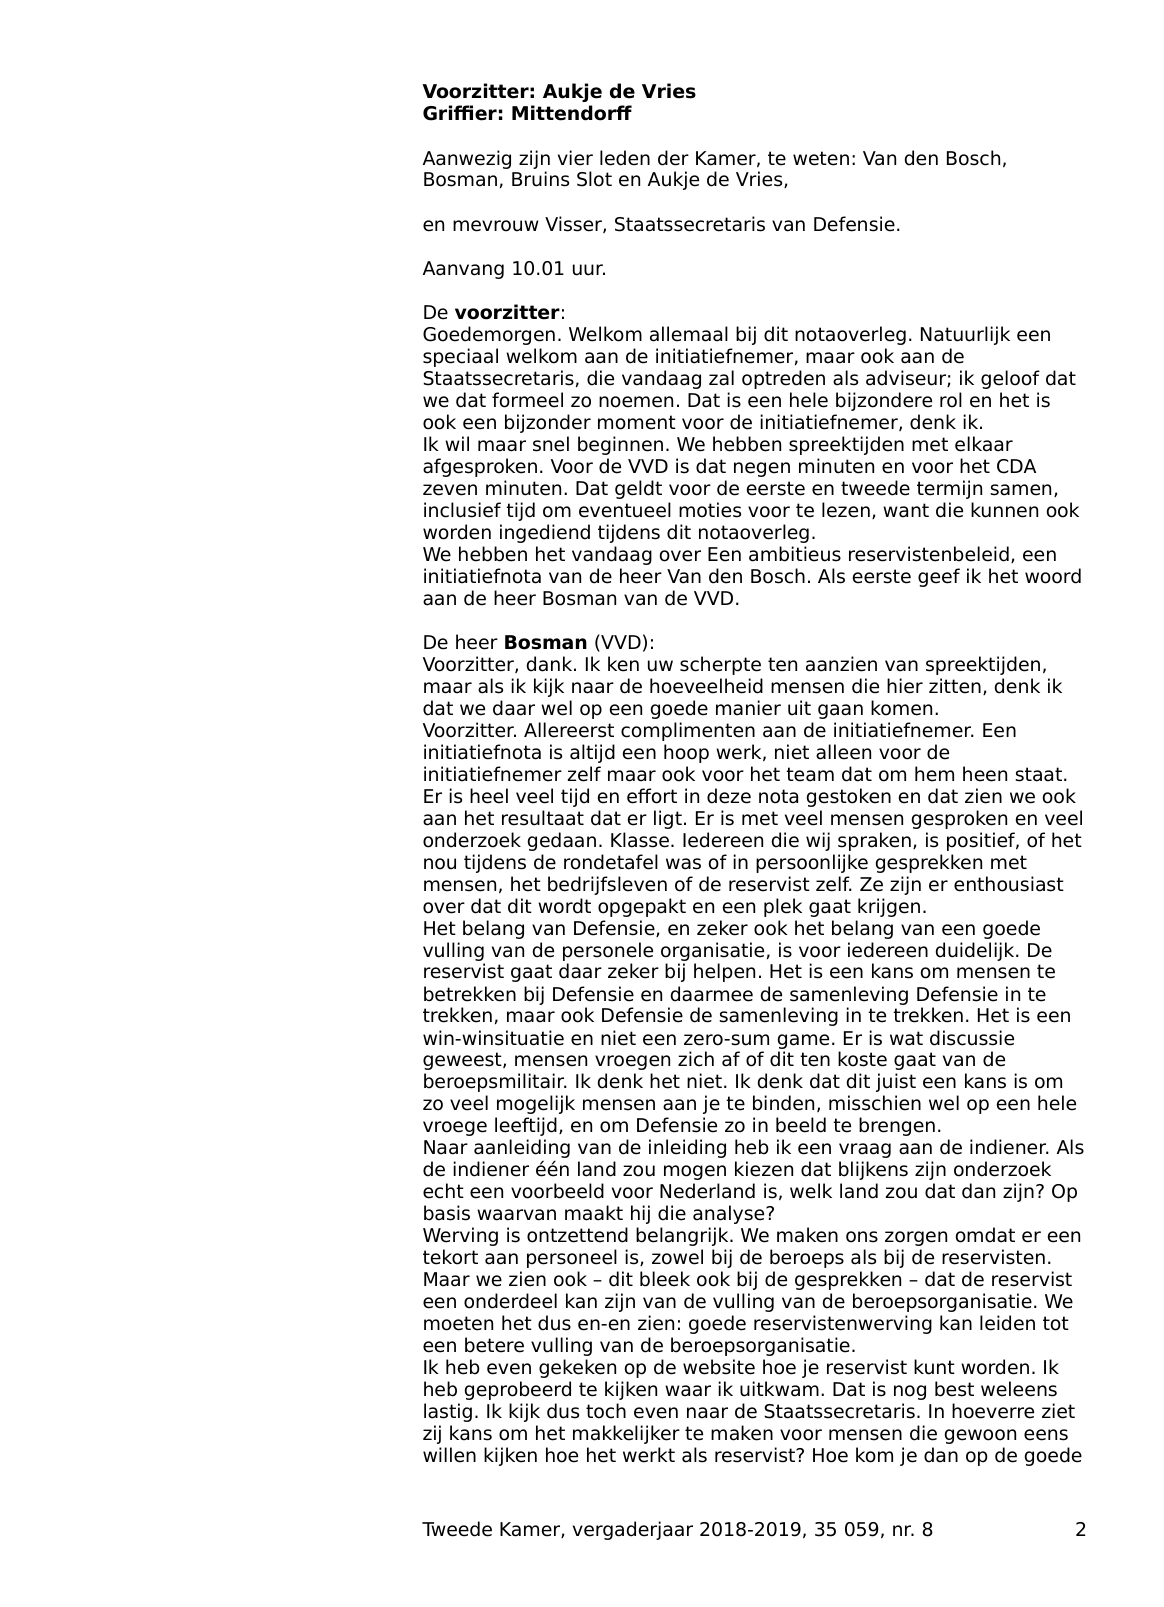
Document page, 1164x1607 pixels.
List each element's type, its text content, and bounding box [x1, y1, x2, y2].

text We hebben het vandaag over Een ambitieus reservistenbeleid, een initiatiefnota van de heer Van den Bosch. Als eerste geef ik het woord aan de heer Bosman van de VVD. [422, 544, 1087, 609]
text en mevrouw Visser, Staatssecretaris van Defensie. [422, 213, 1087, 236]
text Aanvang 10.01 uur. [422, 258, 1087, 280]
text De heer Bosman (VVD): [422, 632, 1087, 654]
text Aanwezig zijn vier leden der Kamer, te weten: Van den Bosch, Bosman, Bruins Slot en Aukje de Vries, [422, 147, 1087, 191]
text Werving is ontzettend belangrijk. We maken ons zorgen omdat er een tekort aan personeel is, zowel bij de beroeps als bij de reservisten. Maar we zien ook – dit bleek ook bij de gesprekken – dat de reservist een onderdeel kan zijn van de vulling van de beroepsorganisatie. We moeten het dus en-en zien: goede reservistenwerving kan leiden tot een betere vulling van de beroepsorganisatie. [422, 1225, 1087, 1357]
text Het belang van Defensie, en zeker ook het belang van een goede vulling van de personele organisatie, is voor iedereen duidelijk. De reservist gaat daar zeker bij helpen. Het is een kans om mensen te betrekken bij Defensie en daarmee de samenleving Defensie in te trekken, maar ook Defensie de samenleving in te trekken. Het is een win-winsituatie en niet een zero-sum game. Er is wat discussie geweest, mensen vroegen zich af of dit ten koste gaat van de beroepsmilitair. Ik denk het niet. Ik denk dat dit juist een kans is om zo veel mogelijk mensen aan je te binden, misschien wel op een hele vroege leeftijd, en om Defensie zo in beeld te brengen. [422, 917, 1087, 1137]
text Goedemorgen. Welkom allemaal bij dit notaoverleg. Natuurlijk een speciaal welkom aan de initiatiefnemer, maar ook aan de Staatssecretaris, die vandaag zal optreden als adviseur; ik geloof dat we dat formeel zo noemen. Dat is een hele bijzondere rol en het is ook een bijzonder moment voor de initiatiefnemer, denk ik. [422, 324, 1087, 434]
text Voorzitter: Aukje de Vries [422, 81, 1087, 103]
text Ik heb even gekeken op de website hoe je reservist kunt worden. Ik heb geprobeerd te kijken waar ik uitkwam. Dat is nog best weleens lastig. Ik kijk dus toch even naar de Staatssecretaris. In hoeverre ziet zij kans om het makkelijker te maken voor mensen die gewoon eens willen kijken hoe het werkt als reservist? Hoe kom je dan op de goede [422, 1357, 1087, 1467]
text Ik wil maar snel beginnen. We hebben spreektijden met elkaar afgesproken. Voor de VVD is dat negen minuten en voor het CDA zeven minuten. Dat geldt voor de eerste en tweede termijn samen, inclusief tijd om eventueel moties voor te lezen, want die kunnen ook worden ingediend tijdens dit notaoverleg. [422, 434, 1087, 544]
text De voorzitter: [422, 302, 1087, 324]
text Voorzitter. Allereerst complimenten aan de initiatiefnemer. Een initiatiefnota is altijd een hoop werk, niet alleen voor de initiatiefnemer zelf maar ook voor het team dat om hem heen staat. Er is heel veel tijd en effort in deze nota gestoken en dat zien we ook aan het resultaat dat er ligt. Er is met veel mensen gesproken en veel onderzoek gedaan. Klasse. Iedereen die wij spraken, is positief, of het nou tijdens de rondetafel was of in persoonlijke gesprekken met mensen, het bedrijfsleven of de reservist zelf. Ze zijn er enthousiast over dat dit wordt opgepakt en een plek gaat krijgen. [422, 720, 1087, 917]
text Griffier: Mittendorff [422, 103, 1087, 125]
text Voorzitter, dank. Ik ken uw scherpte ten aanzien van spreektijden, maar als ik kijk naar de hoeveelheid mensen die hier zitten, denk ik dat we daar wel op een goede manier uit gaan komen. [422, 654, 1087, 720]
text Naar aanleiding van de inleiding heb ik een vraag aan de indiener. Als de indiener één land zou mogen kiezen dat blijkens zijn onderzoek echt een voorbeeld voor Nederland is, welk land zou dat dan zijn? Op basis waarvan maakt hij die analyse? [422, 1137, 1087, 1225]
